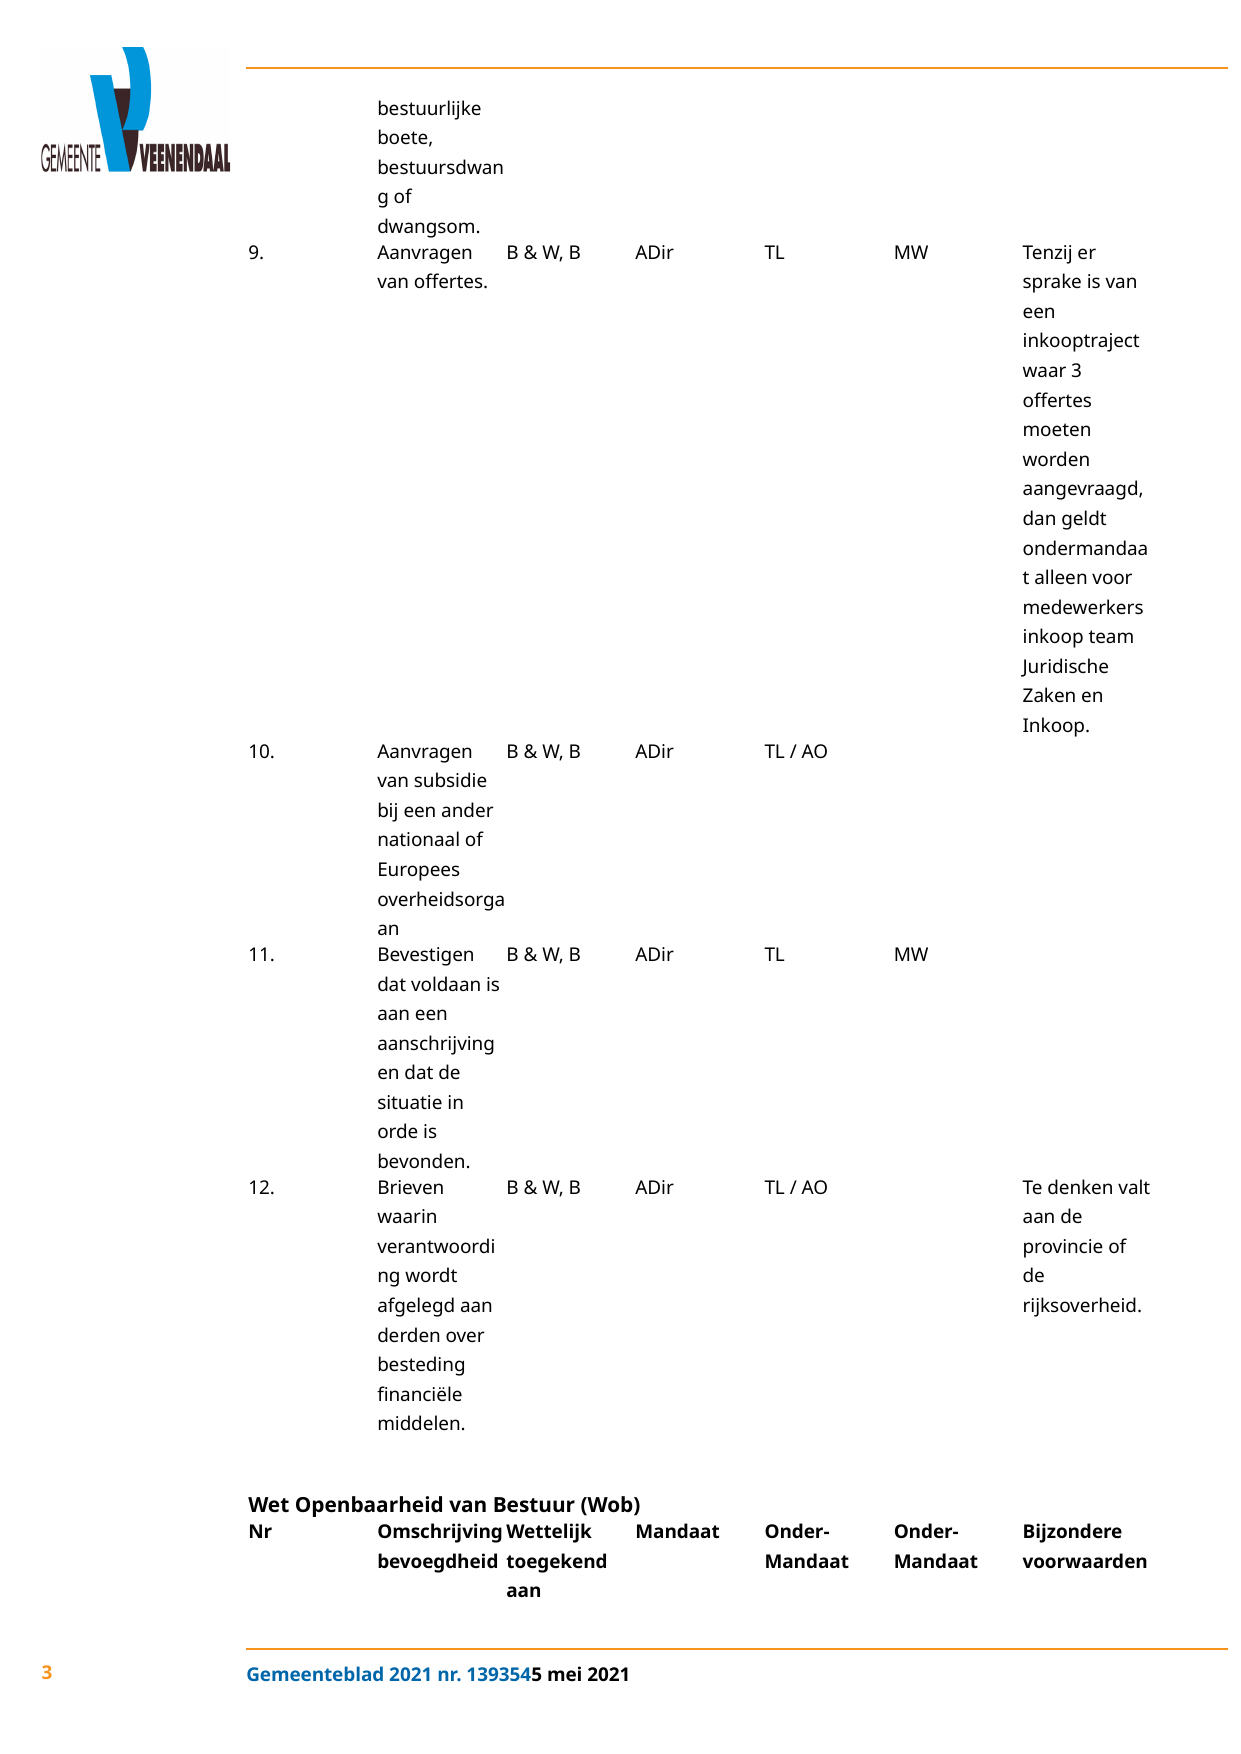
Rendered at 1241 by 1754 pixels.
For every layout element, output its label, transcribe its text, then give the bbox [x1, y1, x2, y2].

table_cell [1023, 738, 1152, 941]
text Wet Openbaarheid van Bestuur (Wob) [248, 1490, 1152, 1518]
table_cell [248, 738, 377, 941]
table_cell TL [764, 239, 893, 738]
table_cell TL [764, 941, 893, 1174]
table_cell [894, 1174, 1022, 1436]
table_cell [248, 95, 377, 239]
table_cell [635, 95, 764, 239]
table_header Wettelijk toegekend aan [506, 1519, 635, 1603]
table_header Onder- Mandaat [894, 1519, 1022, 1603]
table_cell ADir [635, 1174, 764, 1436]
table_header Nr [248, 1519, 377, 1603]
table_cell [894, 738, 1022, 941]
picture [41, 47, 130, 172]
table_cell TL / AO [764, 738, 893, 941]
table_cell Te denken valt aan de provincie of de rijksoverheid. [1023, 1174, 1152, 1436]
table_cell B & W, B [506, 738, 635, 941]
table_cell Aanvragen van offertes. [377, 239, 506, 738]
table_cell [764, 95, 893, 239]
table_cell Aanvragen van subsidie bij een ander nationaal of Europees overheidsorgaan [377, 738, 506, 941]
table_cell ADir [635, 941, 764, 1174]
table_cell [248, 239, 377, 738]
table_cell [1023, 941, 1152, 1174]
table_cell Brieven waarin verantwoording wordt afgelegd aan derden over besteding financiële middelen. [377, 1174, 506, 1436]
table_header Onder- Mandaat [764, 1519, 893, 1603]
picture [123, 47, 231, 172]
table_cell [894, 95, 1022, 239]
table_cell [248, 941, 377, 1174]
table_cell B & W, B [506, 239, 635, 738]
table_cell Bevestigen dat voldaan is aan een aanschrijving en dat de situatie in orde is bevonden. [377, 941, 506, 1174]
table_header Omschrijving bevoegdheid [377, 1519, 506, 1603]
table_cell MW [894, 239, 1022, 738]
table_header Mandaat [635, 1519, 764, 1603]
table_cell ADir [635, 738, 764, 941]
table_cell Tenzij er sprake is van een inkooptraject waar 3 offertes moeten worden aangevraagd, dan geldt ondermandaat alleen voor medewerkers inkoop team Juridische Zaken en Inkoop. [1023, 239, 1152, 738]
table_cell B & W, B [506, 941, 635, 1174]
table_cell [1023, 95, 1152, 239]
table_cell [248, 1174, 377, 1436]
table_cell ADir [635, 239, 764, 738]
table_cell [506, 95, 635, 239]
table_cell B & W, B [506, 1174, 635, 1436]
table_header Bijzondere voorwaarden [1023, 1519, 1152, 1603]
table_cell bestuurlijke boete, bestuursdwang of dwangsom. [377, 95, 506, 239]
table_cell TL / AO [764, 1174, 893, 1436]
table_cell MW [894, 941, 1022, 1174]
